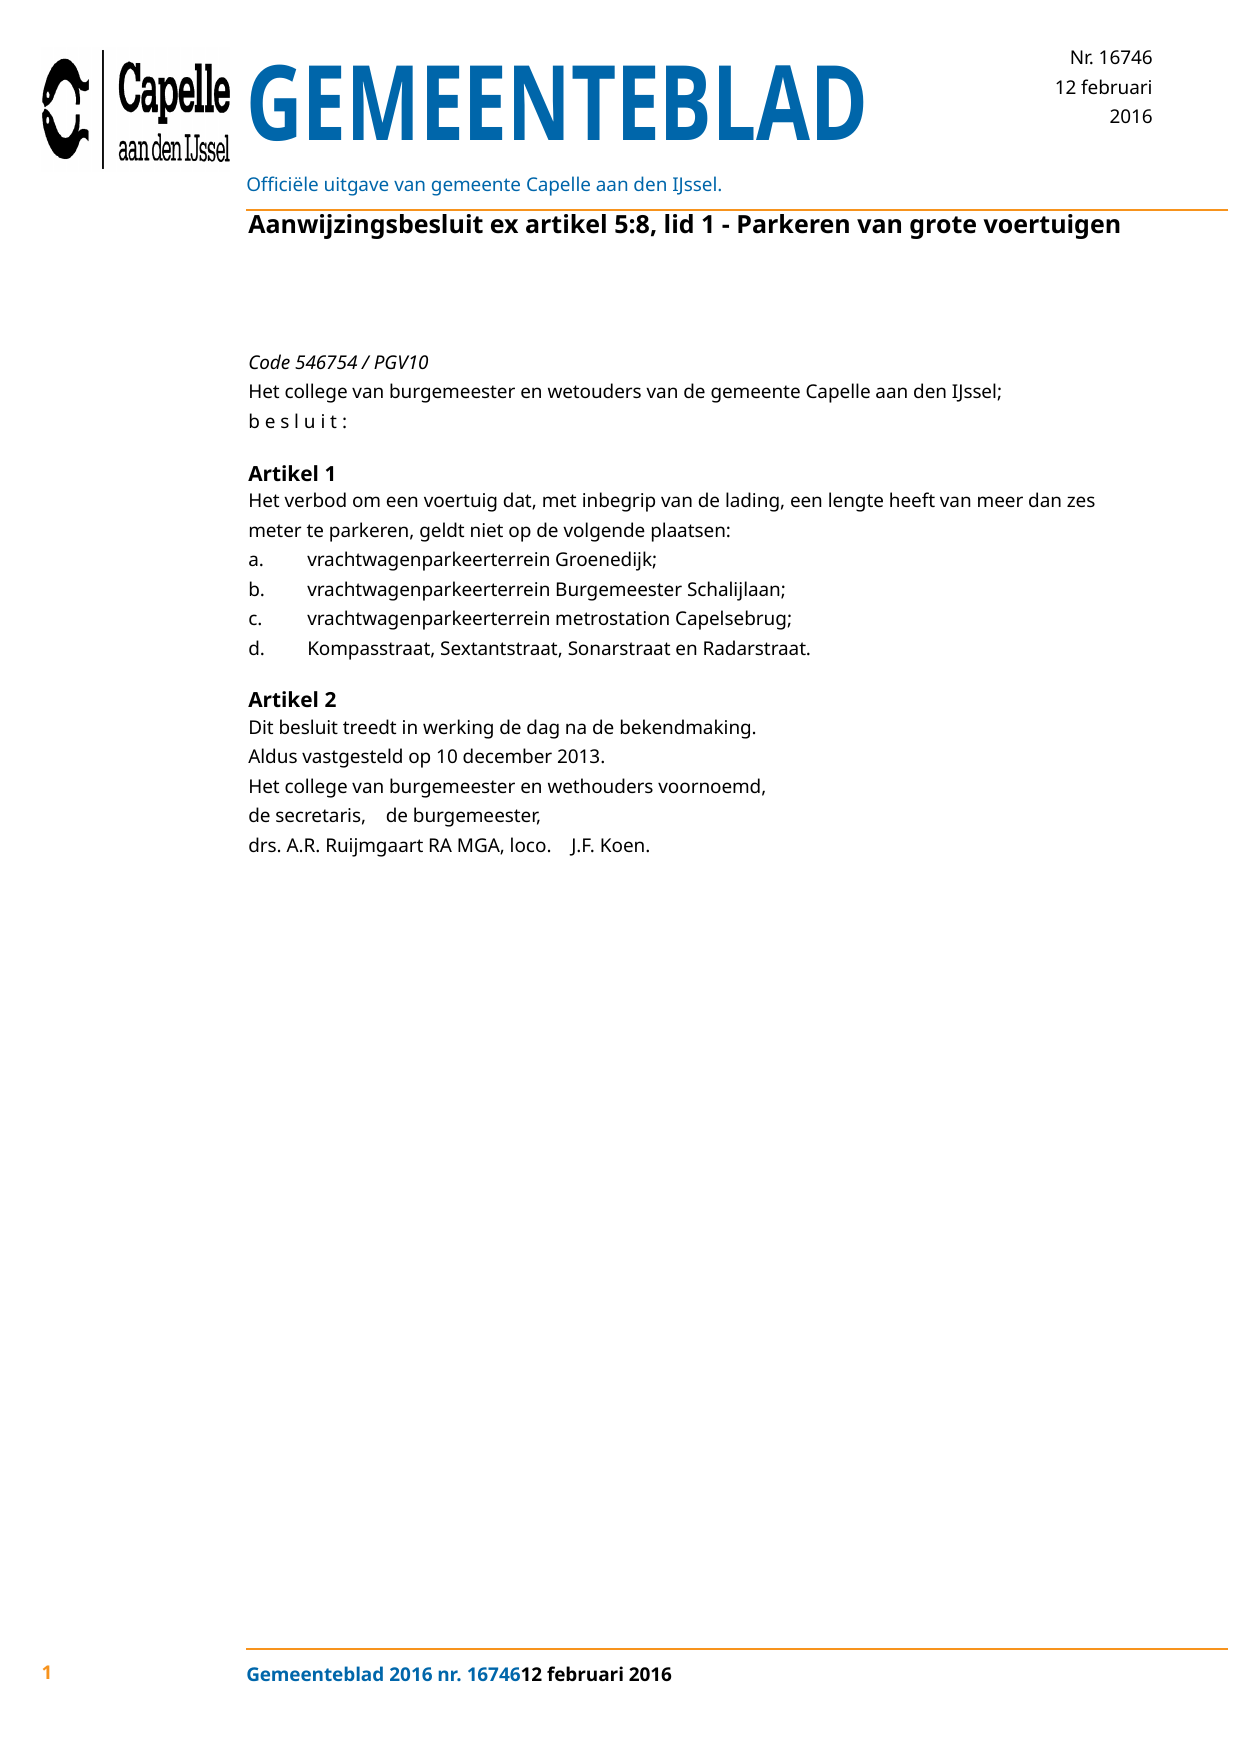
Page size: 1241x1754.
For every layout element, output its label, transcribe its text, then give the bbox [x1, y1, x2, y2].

list vrachtwagenparkeerterrein metrostation Capelsebrug; [248, 606, 1152, 631]
list Kompasstraat, Sextantstraat, Sonarstraat en Radarstraat. [248, 635, 1152, 661]
text Artikel 1 [248, 459, 1152, 487]
text Aanwijzingsbesluit ex artikel 5:8, lid 1 - Parkeren van grote voertuigen [248, 211, 1152, 241]
text de secretaris, de burgemeester, [248, 803, 1152, 828]
text Aldus vastgesteld op 10 december 2013. [248, 743, 1152, 769]
text Het college van burgemeester en wethouders voornoemd, [248, 773, 1152, 799]
picture [41, 47, 231, 172]
text drs. A.R. Ruijmgaart RA MGA, loco. J.F. Koen. [248, 832, 1152, 858]
text Het college van burgemeester en wetouders van de gemeente Capelle aan den IJssel; [248, 379, 1152, 404]
text Het verbod om een voertuig dat, met inbegrip van de lading, een lengte heeft van meer dan zes meter te parkeren, geldt niet op de volgende plaatsen: [248, 487, 1152, 542]
list vrachtwagenparkeerterrein Burgemeester Schalijlaan; [248, 576, 1152, 602]
text Code 546754 / PGV10 [248, 349, 1152, 375]
text Artikel 2 [248, 686, 1152, 714]
text Dit besluit treedt in werking de dag na de bekendmaking. [248, 714, 1152, 740]
text b e s l u i t : [248, 408, 1152, 434]
list vrachtwagenparkeerterrein Groenedijk; [248, 546, 1152, 572]
